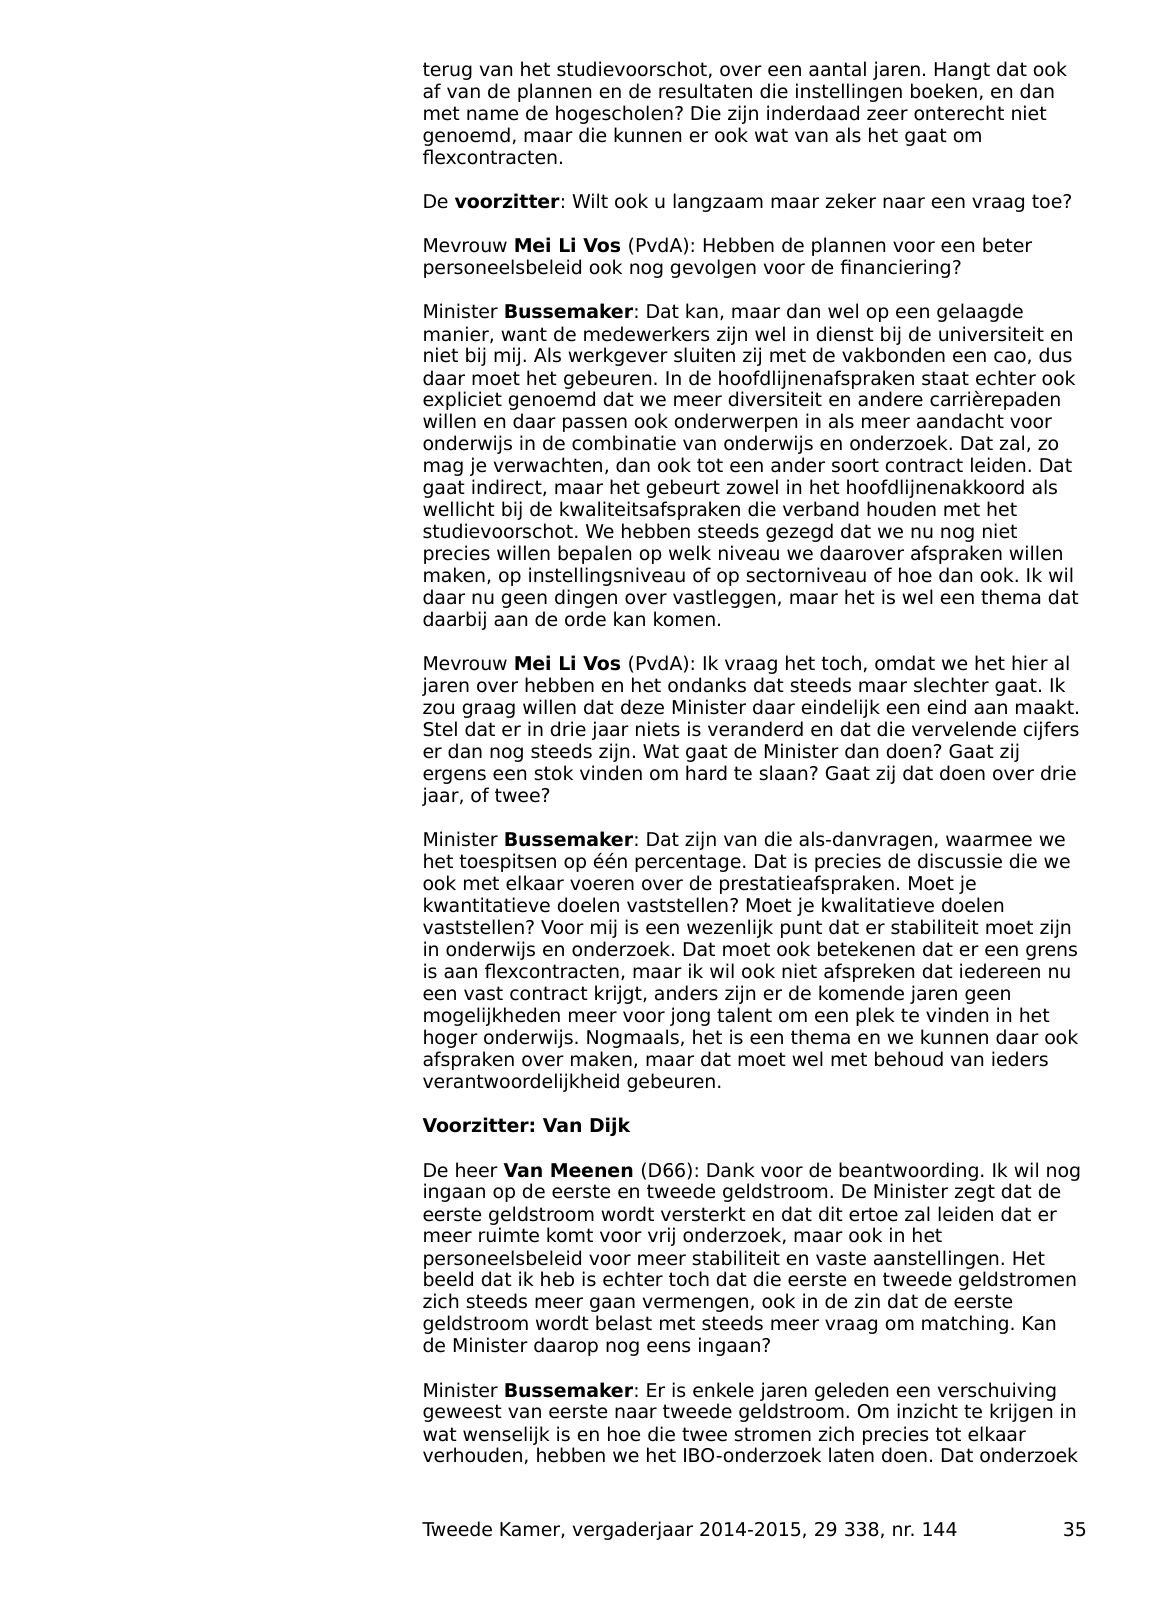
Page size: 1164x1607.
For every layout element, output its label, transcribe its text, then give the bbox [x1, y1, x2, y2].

text Mevrouw Mei Li Vos (PvdA): Hebben de plannen voor een beter personeelsbeleid ook nog gevolgen voor de financiering? [422, 235, 1087, 279]
text Mevrouw Mei Li Vos (PvdA): Ik vraag het toch, omdat we het hier al jaren over hebben en het ondanks dat steeds maar slechter gaat. Ik zou graag willen dat deze Minister daar eindelijk een eind aan maakt. Stel dat er in drie jaar niets is veranderd en dat die vervelende cijfers er dan nog steeds zijn. Wat gaat de Minister dan doen? Gaat zij ergens een stok vinden om hard te slaan? Gaat zij dat doen over drie jaar, of twee? [422, 653, 1087, 807]
text Minister Bussemaker: Dat zijn van die als-danvragen, waarmee we het toespitsen op één percentage. Dat is precies de discussie die we ook met elkaar voeren over de prestatieafspraken. Moet je kwantitatieve doelen vaststellen? Moet je kwalitatieve doelen vaststellen? Voor mij is een wezenlijk punt dat er stabiliteit moet zijn in onderwijs en onderzoek. Dat moet ook betekenen dat er een grens is aan flexcontracten, maar ik wil ook niet afspreken dat iedereen nu een vast contract krijgt, anders zijn er de komende jaren geen mogelijkheden meer voor jong talent om een plek te vinden in het hoger onderwijs. Nogmaals, het is een thema en we kunnen daar ook afspraken over maken, maar dat moet wel met behoud van ieders verantwoordelijkheid gebeuren. [422, 829, 1087, 1093]
text Minister Bussemaker: Dat kan, maar dan wel op een gelaagde manier, want de medewerkers zijn wel in dienst bij de universiteit en niet bij mij. Als werkgever sluiten zij met de vakbonden een cao, dus daar moet het gebeuren. In de hoofdlijnenafspraken staat echter ook expliciet genoemd dat we meer diversiteit en andere carrièrepaden willen en daar passen ook onderwerpen in als meer aandacht voor onderwijs in de combinatie van onderwijs en onderzoek. Dat zal, zo mag je verwachten, dan ook tot een ander soort contract leiden. Dat gaat indirect, maar het gebeurt zowel in het hoofdlijnenakkoord als wellicht bij de kwaliteitsafspraken die verband houden met het studievoorschot. We hebben steeds gezegd dat we nu nog niet precies willen bepalen op welk niveau we daarover afspraken willen maken, op instellingsniveau of op sectorniveau of hoe dan ook. Ik wil daar nu geen dingen over vastleggen, maar het is wel een thema dat daarbij aan de orde kan komen. [422, 301, 1087, 631]
subtitle Voorzitter: Van Dijk [422, 1115, 1087, 1137]
text terug van het studievoorschot, over een aantal jaren. Hangt dat ook af van de plannen en de resultaten die instellingen boeken, en dan met name de hogescholen? Die zijn inderdaad zeer onterecht niet genoemd, maar die kunnen er ook wat van als het gaat om flexcontracten. [422, 59, 1087, 169]
text De voorzitter: Wilt ook u langzaam maar zeker naar een vraag toe? [422, 191, 1087, 213]
text De heer Van Meenen (D66): Dank voor de beantwoording. Ik wil nog ingaan op de eerste en tweede geldstroom. De Minister zegt dat de eerste geldstroom wordt versterkt en dat dit ertoe zal leiden dat er meer ruimte komt voor vrij onderzoek, maar ook in het personeelsbeleid voor meer stabiliteit en vaste aanstellingen. Het beeld dat ik heb is echter toch dat die eerste en tweede geldstromen zich steeds meer gaan vermengen, ook in de zin dat de eerste geldstroom wordt belast met steeds meer vraag om matching. Kan de Minister daarop nog eens ingaan? [422, 1159, 1087, 1357]
text Minister Bussemaker: Er is enkele jaren geleden een verschuiving geweest van eerste naar tweede geldstroom. Om inzicht te krijgen in wat wenselijk is en hoe die twee stromen zich precies tot elkaar verhouden, hebben we het IBO-onderzoek laten doen. Dat onderzoek [422, 1379, 1087, 1467]
